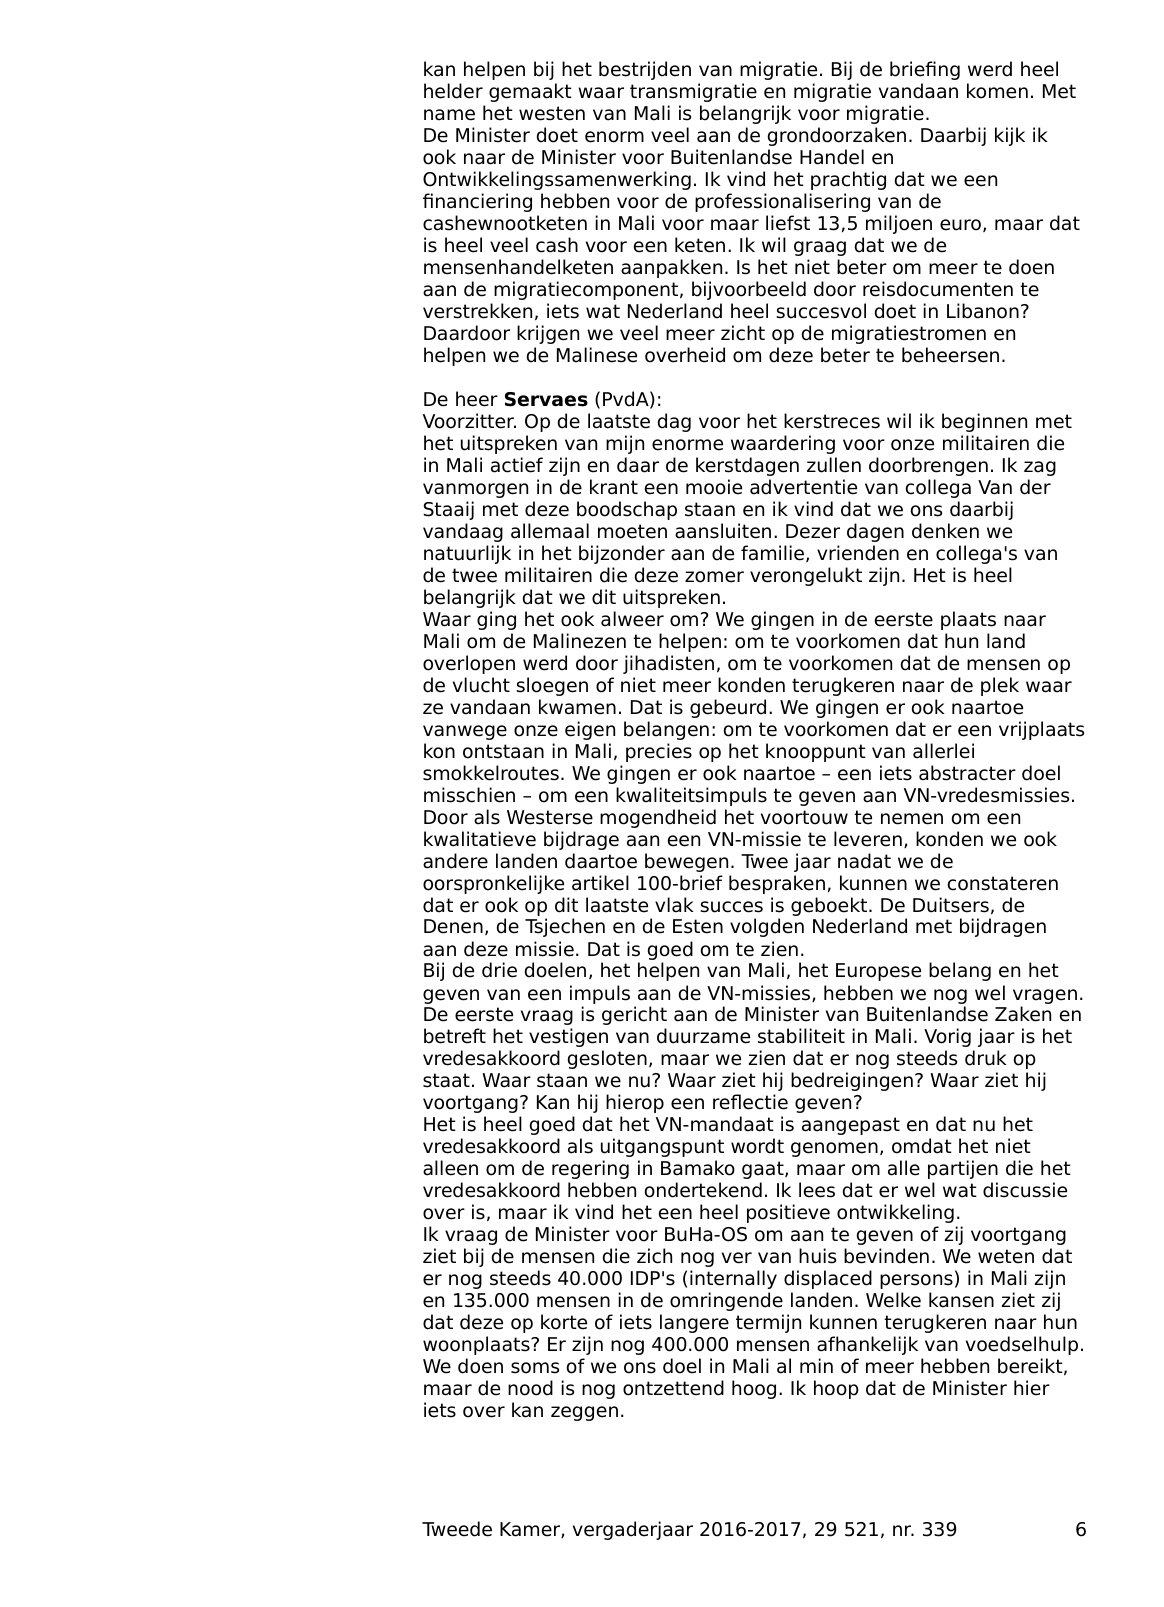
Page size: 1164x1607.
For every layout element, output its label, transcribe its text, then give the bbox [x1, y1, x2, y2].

text Voorzitter. Op de laatste dag voor het kerstreces wil ik beginnen met het uitspreken van mijn enorme waardering voor onze militairen die in Mali actief zijn en daar de kerstdagen zullen doorbrengen. Ik zag vanmorgen in de krant een mooie advertentie van collega Van der Staaij met deze boodschap staan en ik vind dat we ons daarbij vandaag allemaal moeten aansluiten. Dezer dagen denken we natuurlijk in het bijzonder aan de familie, vrienden en collega's van de twee militairen die deze zomer verongelukt zijn. Het is heel belangrijk dat we dit uitspreken. [422, 411, 1087, 609]
text Waar ging het ook alweer om? We gingen in de eerste plaats naar Mali om de Malinezen te helpen: om te voorkomen dat hun land overlopen werd door jihadisten, om te voorkomen dat de mensen op de vlucht sloegen of niet meer konden terugkeren naar de plek waar ze vandaan kwamen. Dat is gebeurd. We gingen er ook naartoe vanwege onze eigen belangen: om te voorkomen dat er een vrijplaats kon ontstaan in Mali, precies op het knooppunt van allerlei smokkelroutes. We gingen er ook naartoe – een iets abstracter doel misschien – om een kwaliteitsimpuls te geven aan VN-vredesmissies. Door als Westerse mogendheid het voortouw te nemen om een kwalitatieve bijdrage aan een VN-missie te leveren, konden we ook andere landen daartoe bewegen. Twee jaar nadat we de oorspronkelijke artikel 100-brief bespraken, kunnen we constateren dat er ook op dit laatste vlak succes is geboekt. De Duitsers, de Denen, de Tsjechen en de Esten volgden Nederland met bijdragen aan deze missie. Dat is goed om te zien. [422, 609, 1087, 960]
text De heer Servaes (PvdA): [422, 389, 1087, 411]
text Het is heel goed dat het VN-mandaat is aangepast en dat nu het vredesakkoord als uitgangspunt wordt genomen, omdat het niet alleen om de regering in Bamako gaat, maar om alle partijen die het vredesakkoord hebben ondertekend. Ik lees dat er wel wat discussie over is, maar ik vind het een heel positieve ontwikkeling. [422, 1114, 1087, 1224]
text kan helpen bij het bestrijden van migratie. Bij de briefing werd heel helder gemaakt waar transmigratie en migratie vandaan komen. Met name het westen van Mali is belangrijk voor migratie. [422, 59, 1087, 125]
text Ik vraag de Minister voor BuHa-OS om aan te geven of zij voortgang ziet bij de mensen die zich nog ver van huis bevinden. We weten dat er nog steeds 40.000 IDP's (internally displaced persons) in Mali zijn en 135.000 mensen in de omringende landen. Welke kansen ziet zij dat deze op korte of iets langere termijn kunnen terugkeren naar hun woonplaats? Er zijn nog 400.000 mensen afhankelijk van voedselhulp. We doen soms of we ons doel in Mali al min of meer hebben bereikt, maar de nood is nog ontzettend hoog. Ik hoop dat de Minister hier iets over kan zeggen. [422, 1224, 1087, 1422]
text Bij de drie doelen, het helpen van Mali, het Europese belang en het geven van een impuls aan de VN-missies, hebben we nog wel vragen. De eerste vraag is gericht aan de Minister van Buitenlandse Zaken en betreft het vestigen van duurzame stabiliteit in Mali. Vorig jaar is het vredesakkoord gesloten, maar we zien dat er nog steeds druk op staat. Waar staan we nu? Waar ziet hij bedreigingen? Waar ziet hij voortgang? Kan hij hierop een reflectie geven? [422, 960, 1087, 1114]
text De Minister doet enorm veel aan de grondoorzaken. Daarbij kijk ik ook naar de Minister voor Buitenlandse Handel en Ontwikkelingssamenwerking. Ik vind het prachtig dat we een financiering hebben voor de professionalisering van de cashewnootketen in Mali voor maar liefst 13,5 miljoen euro, maar dat is heel veel cash voor een keten. Ik wil graag dat we de mensenhandelketen aanpakken. Is het niet beter om meer te doen aan de migratiecomponent, bijvoorbeeld door reisdocumenten te verstrekken, iets wat Nederland heel succesvol doet in Libanon? Daardoor krijgen we veel meer zicht op de migratiestromen en helpen we de Malinese overheid om deze beter te beheersen. [422, 125, 1087, 367]
